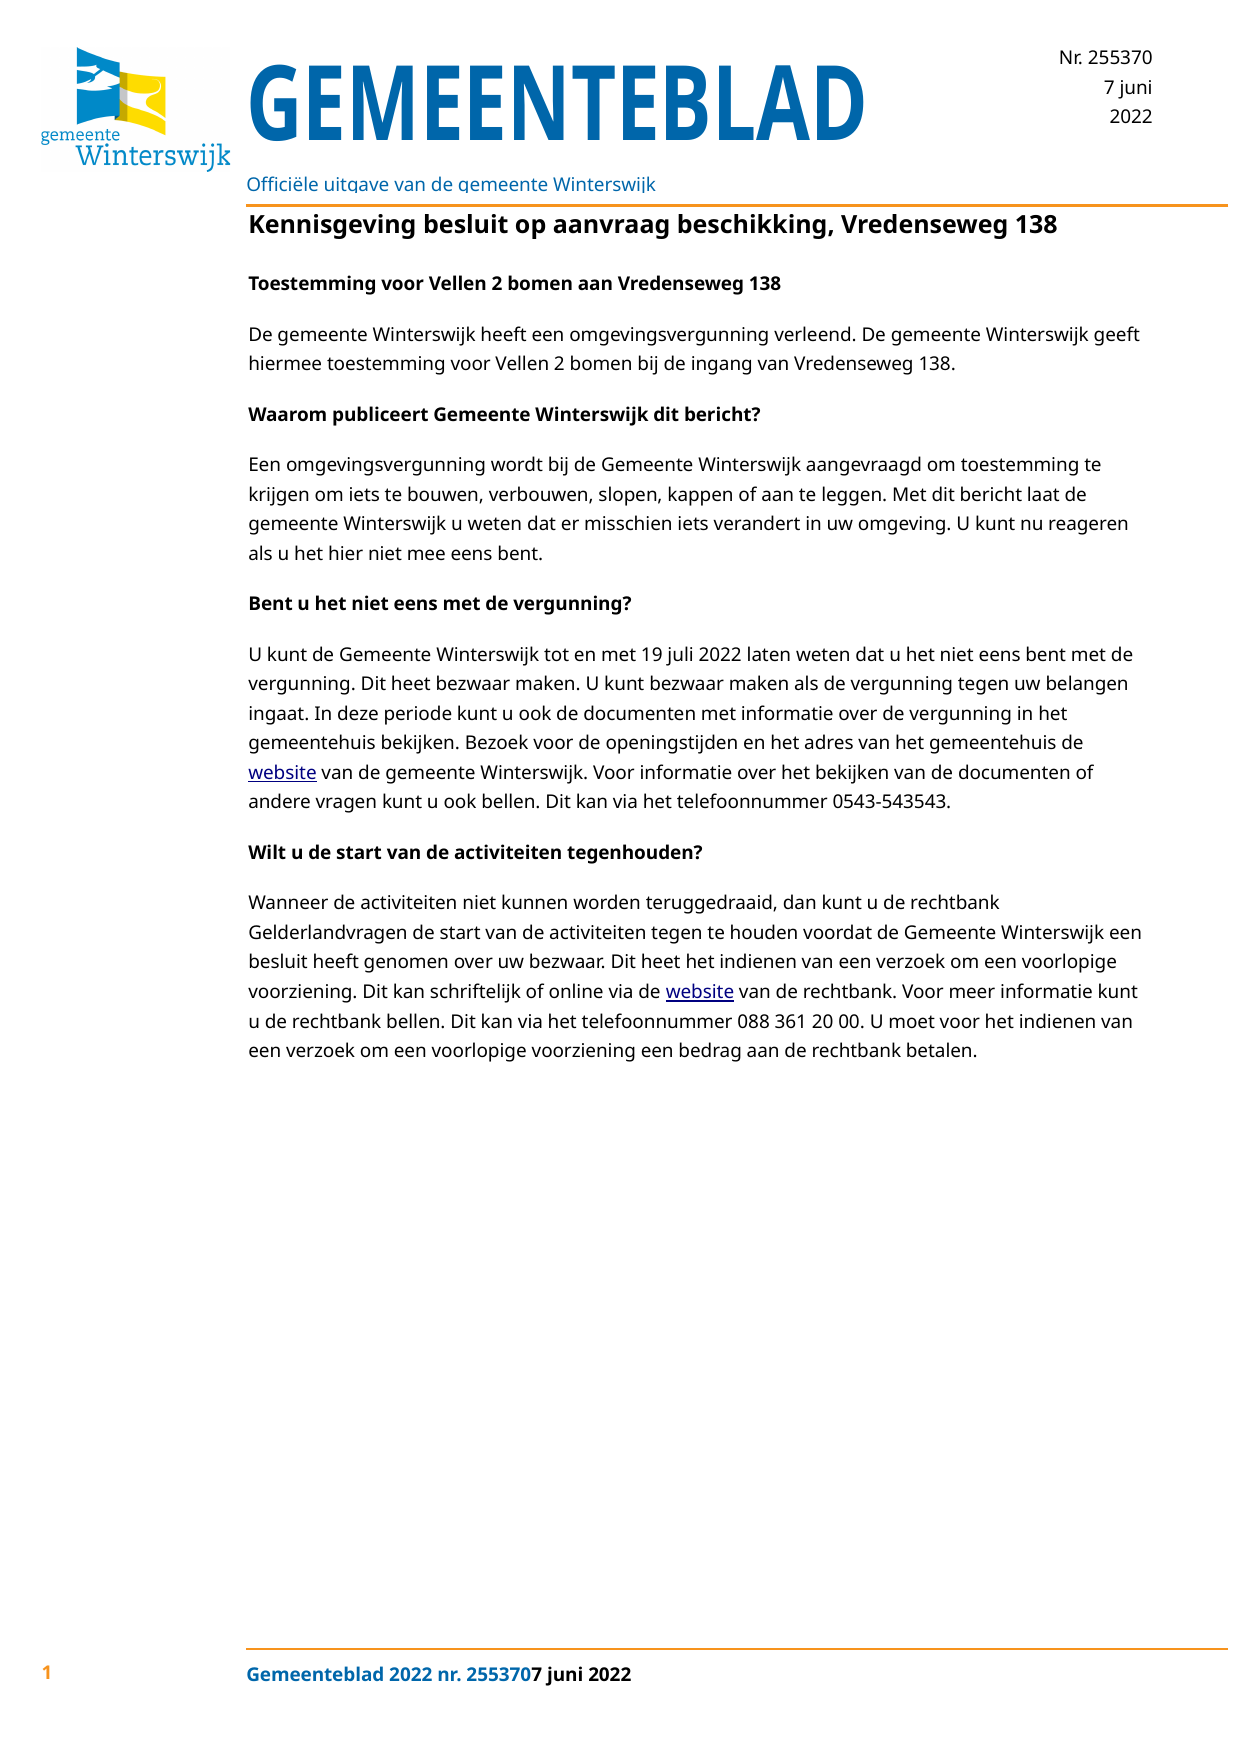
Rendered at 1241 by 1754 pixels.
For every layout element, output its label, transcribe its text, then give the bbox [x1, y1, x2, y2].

text De gemeente Winterswijk heeft een omgevingsvergunning verleend. De gemeente Winterswijk geeft hiermee toestemming voor Vellen 2 bomen bij de ingang van Vredenseweg 138. [248, 321, 1152, 376]
text Kennisgeving besluit op aanvraag beschikking, Vredenseweg 138 [248, 207, 1152, 241]
text U kunt de Gemeente Winterswijk tot en met 19 juli 2022 laten weten dat u het niet eens bent met de vergunning. Dit heet bezwaar maken. U kunt bezwaar maken als de vergunning tegen uw belangen ingaat. In deze periode kunt u ook de documenten met informatie over de vergunning in het gemeentehuis bekijken. Bezoek voor de openingstijden en het adres van het gemeentehuis de website van de gemeente Winterswijk. Voor informatie over het bekijken van de documenten of andere vragen kunt u ook bellen. Dit kan via het telefoonnummer 0543-543543. [248, 641, 1152, 814]
text Wanneer de activiteiten niet kunnen worden teruggedraaid, dan kunt u de rechtbank Gelderlandvragen de start van de activiteiten tegen te houden voordat de Gemeente Winterswijk een besluit heeft genomen over uw bezwaar. Dit heet het indienen van een verzoek om een voorlopige voorziening. Dit kan schriftelijk of online via de website van de rechtbank. Voor meer informatie kunt u de rechtbank bellen. Dit kan via het telefoonnummer 088 361 20 00. U moet voor het indienen van een verzoek om een voorlopige voorziening een bedrag aan de rechtbank betalen. [248, 889, 1152, 1063]
text Waarom publiceert Gemeente Winterswijk dit bericht? [248, 401, 1152, 426]
text Een omgevingsvergunning wordt bij de Gemeente Winterswijk aangevraagd om toestemming te krijgen om iets te bouwen, verbouwen, slopen, kappen of aan te leggen. Met dit bericht laat de gemeente Winterswijk u weten dat er misschien iets verandert in uw omgeving. U kunt nu reageren als u het hier niet mee eens bent. [248, 451, 1152, 566]
text Wilt u de start van de activiteiten tegenhouden? [248, 839, 1152, 865]
picture [41, 47, 231, 172]
text Toestemming voor Vellen 2 bomen aan Vredenseweg 138 [248, 270, 1152, 296]
picture [225, 153, 231, 162]
text Bent u het niet eens met de vergunning? [248, 590, 1152, 616]
